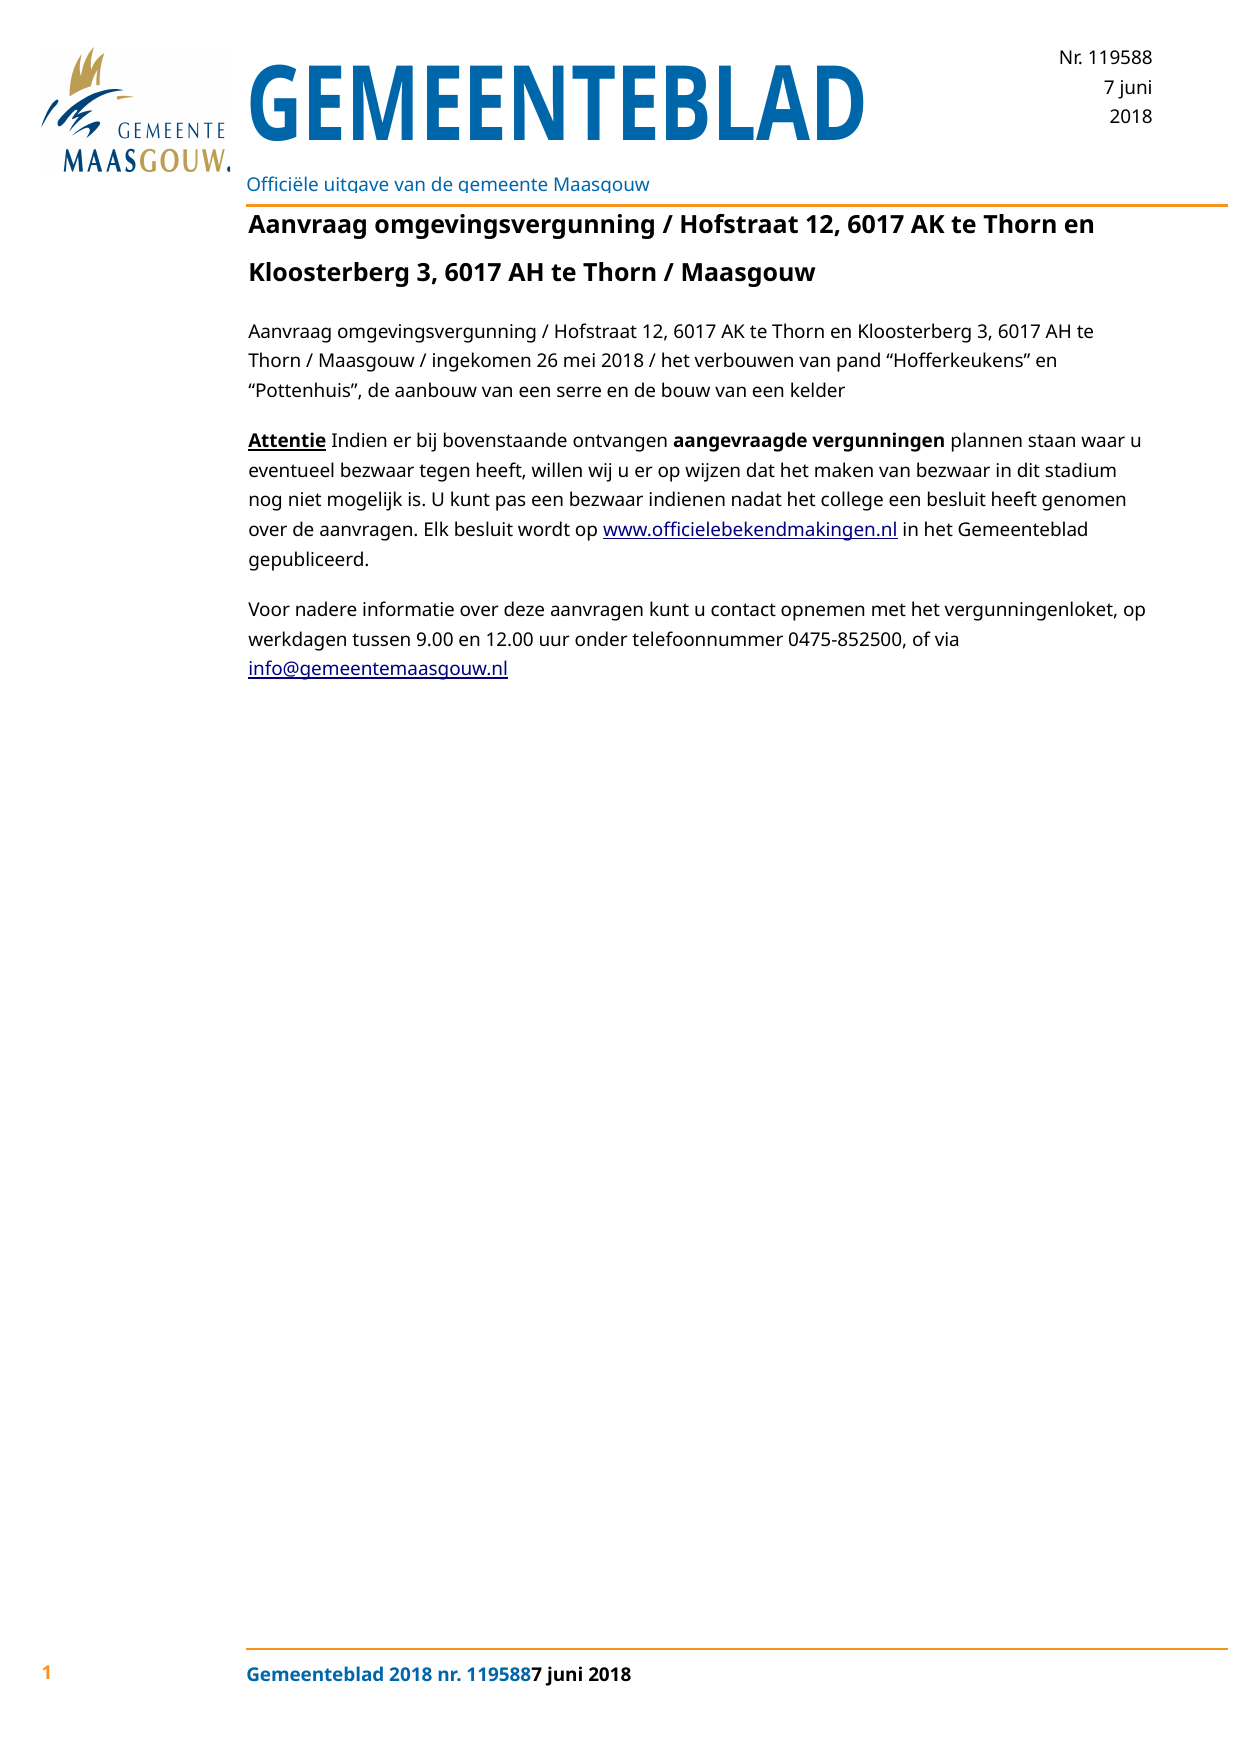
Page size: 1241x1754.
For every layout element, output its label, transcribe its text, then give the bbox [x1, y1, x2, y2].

text Attentie Indien er bij bovenstaande ontvangen aangevraagde vergunningen plannen staan waar u eventueel bezwaar tegen heeft, willen wij u er op wijzen dat het maken van bezwaar in dit stadium nog niet mogelijk is. U kunt pas een bezwaar indienen nadat het college een besluit heeft genomen over de aanvragen. Elk besluit wordt op www.officielebekendmakingen.nl in het Gemeenteblad gepubliceerd. [248, 427, 1152, 572]
text Voor nadere informatie over deze aanvragen kunt u contact opnemen met het vergunningenloket, op werkdagen tussen 9.00 en 12.00 uur onder telefoonnummer 0475-852500, of via info@gemeentemaasgouw.nl [248, 596, 1152, 681]
text Aanvraag omgevingsvergunning / Hofstraat 12, 6017 AK te Thorn en Kloosterberg 3, 6017 AH te Thorn / Maasgouw [248, 207, 1152, 288]
picture [41, 47, 231, 172]
text Aanvraag omgevingsvergunning / Hofstraat 12, 6017 AK te Thorn en Kloosterberg 3, 6017 AH te Thorn / Maasgouw / ingekomen 26 mei 2018 / het verbouwen van pand “Hofferkeukens” en “Pottenhuis”, de aanbouw van een serre en de bouw van een kelder [248, 318, 1152, 403]
